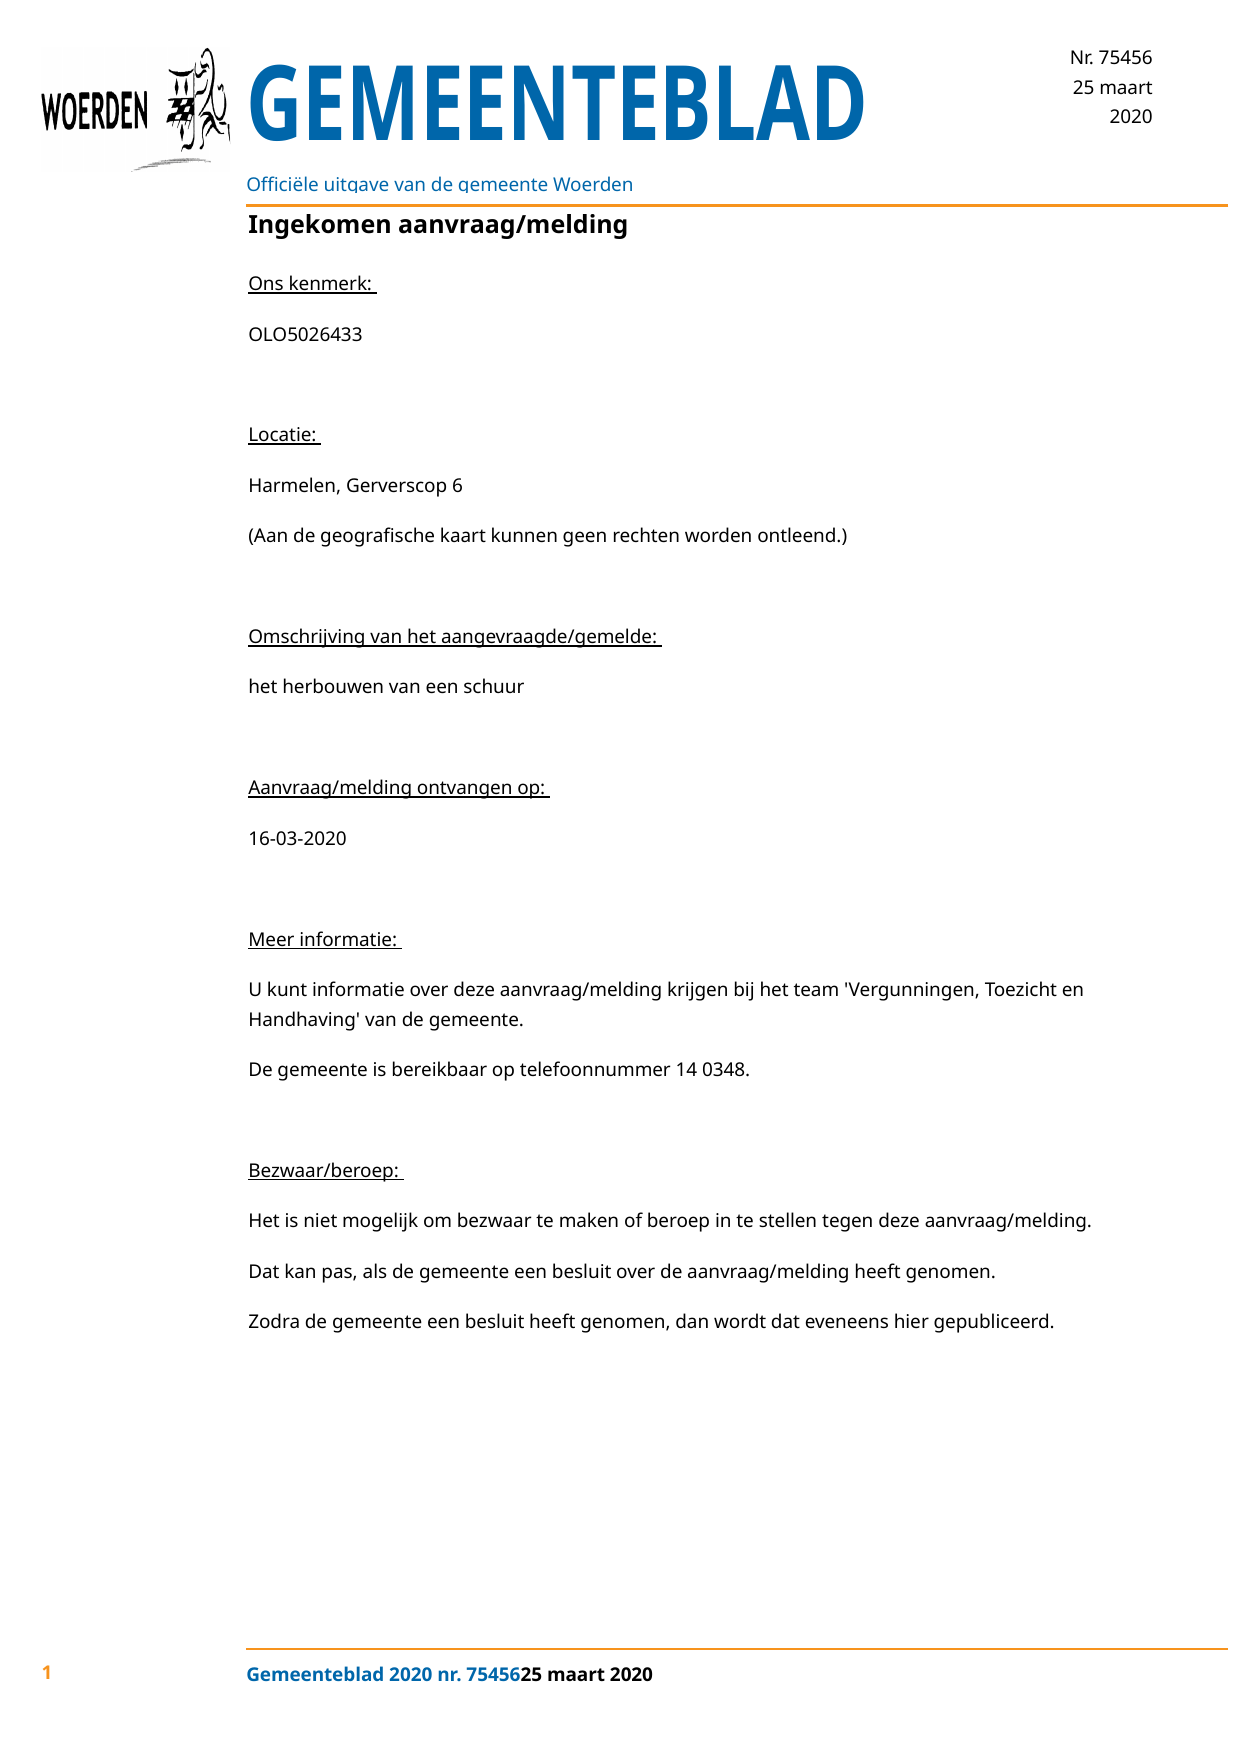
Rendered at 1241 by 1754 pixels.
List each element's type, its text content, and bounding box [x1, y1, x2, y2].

text Dat kan pas, als de gemeente een besluit over de aanvraag/melding heeft genomen. [248, 1258, 1152, 1283]
text Bezwaar/beroep: [248, 1157, 1152, 1183]
picture [41, 47, 231, 172]
text Harmelen, Gerverscop 6 [248, 472, 1152, 498]
text Ons kenmerk: [248, 270, 1152, 296]
text (Aan de geografische kaart kunnen geen rechten worden ontleend.) [248, 522, 1152, 548]
text Zodra de gemeente een besluit heeft genomen, dan wordt dat eveneens hier gepubliceerd. [248, 1308, 1152, 1334]
text Omschrijving van het aangevraagde/gemelde: [248, 623, 1152, 649]
text Aanvraag/melding ontvangen op: [248, 774, 1152, 800]
text 16-03-2020 [248, 825, 1152, 851]
text Het is niet mogelijk om bezwaar te maken of beroep in te stellen tegen deze aanvraag/melding. [248, 1207, 1152, 1233]
text De gemeente is bereikbaar op telefoonnummer 14 0348. [248, 1056, 1152, 1082]
text Locatie: [248, 422, 1152, 447]
text Ingekomen aanvraag/melding [248, 207, 1152, 241]
text OLO5026433 [248, 321, 1152, 346]
text Meer informatie: [248, 926, 1152, 951]
text het herbouwen van een schuur [248, 674, 1152, 699]
text U kunt informatie over deze aanvraag/melding krijgen bij het team 'Vergunningen, Toezicht en Handhaving' van de gemeente. [248, 976, 1152, 1031]
